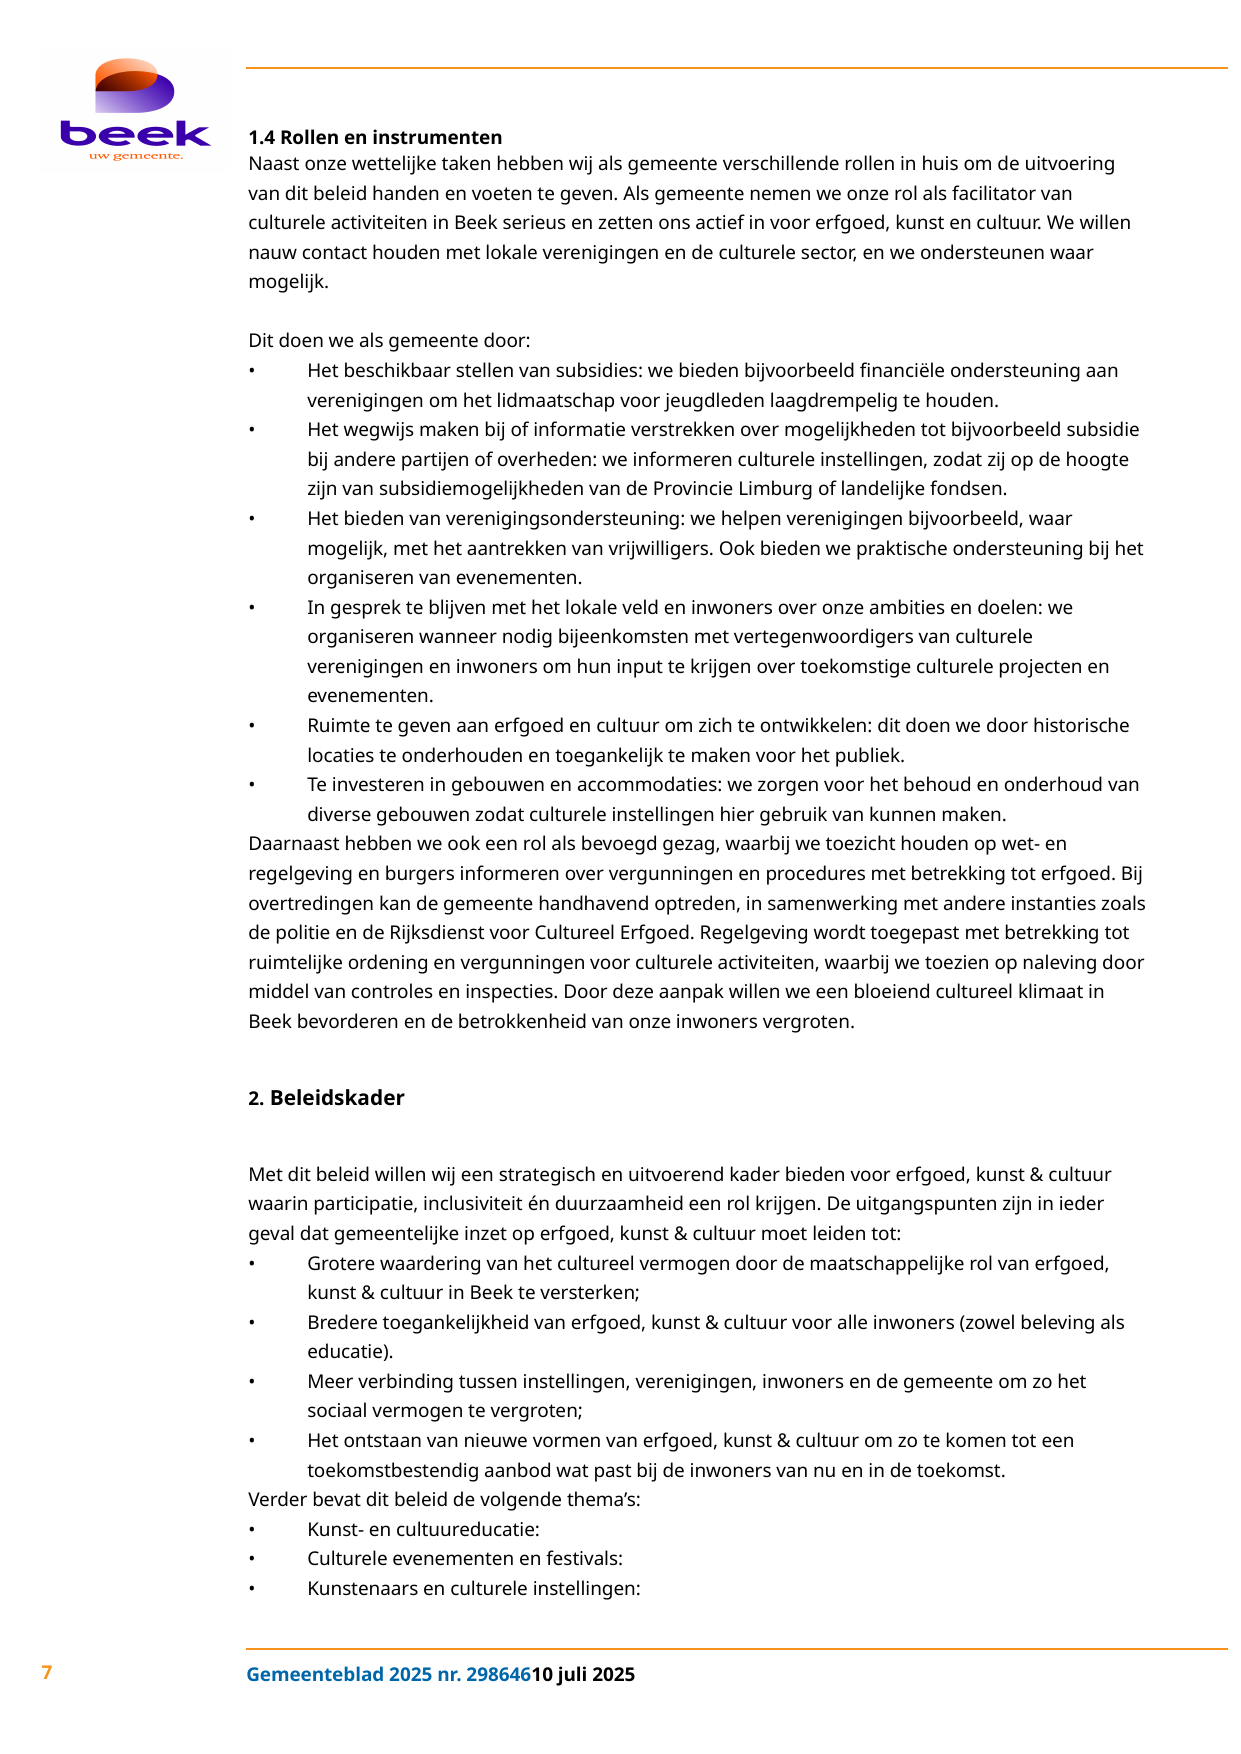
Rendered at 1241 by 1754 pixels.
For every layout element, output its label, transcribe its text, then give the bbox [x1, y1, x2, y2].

list In gesprek te blijven met het lokale veld en inwoners over onze ambities en doelen: we organiseren wanneer nodig bijeenkomsten met vertegenwoordigers van culturele verenigingen en inwoners om hun input te krijgen over toekomstige culturele projecten en evenementen. [248, 594, 1152, 708]
text Naast onze wettelijke taken hebben wij als gemeente verschillende rollen in huis om de uitvoering van dit beleid handen en voeten te geven. Als gemeente nemen we onze rol als facilitator van culturele activiteiten in Beek serieus en zetten ons actief in voor erfgoed, kunst en cultuur. We willen nauw contact houden met lokale verenigingen en de culturele sector, en we ondersteunen waar mogelijk. [248, 150, 1152, 294]
text Daarnaast hebben we ook een rol als bevoegd gezag, waarbij we toezicht houden op wet- en regelgeving en burgers informeren over vergunningen en procedures met betrekking tot erfgoed. Bij overtredingen kan de gemeente handhavend optreden, in samenwerking met andere instanties zoals de politie en de Rijksdienst voor Cultureel Erfgoed. Regelgeving wordt toegepast met betrekking tot ruimtelijke ordening en vergunningen voor culturele activiteiten, waarbij we toezien op naleving door middel van controles en inspecties. Door deze aanpak willen we een bloeiend cultureel klimaat in Beek bevorderen en de betrokkenheid van onze inwoners vergroten. [248, 831, 1152, 1034]
list Kunstenaars en culturele instellingen: [248, 1575, 1152, 1601]
list Bredere toegankelijkheid van erfgoed, kunst & cultuur voor alle inwoners (zowel beleving als educatie). [248, 1309, 1152, 1364]
text 2. Beleidskader [248, 1083, 1152, 1112]
list Het beschikbaar stellen van subsidies: we bieden bijvoorbeeld financiële ondersteuning aan verenigingen om het lidmaatschap voor jeugdleden laagdrempelig te houden. [248, 357, 1152, 412]
list Grotere waardering van het cultureel vermogen door de maatschappelijke rol van erfgoed, kunst & cultuur in Beek te versterken; [248, 1250, 1152, 1305]
text 1.4 Rollen en instrumenten [248, 124, 1152, 150]
picture [41, 47, 231, 172]
list Meer verbinding tussen instellingen, verenigingen, inwoners en de gemeente om zo het sociaal vermogen te vergroten; [248, 1368, 1152, 1423]
list Kunst- en cultuureducatie: [248, 1516, 1152, 1542]
list Culturele evenementen en festivals: [248, 1546, 1152, 1571]
list Het bieden van verenigingsondersteuning: we helpen verenigingen bijvoorbeeld, waar mogelijk, met het aantrekken van vrijwilligers. Ook bieden we praktische ondersteuning bij het organiseren van evenementen. [248, 505, 1152, 590]
list Te investeren in gebouwen en accommodaties: we zorgen voor het behoud en onderhoud van diverse gebouwen zodat culturele instellingen hier gebruik van kunnen maken. [248, 771, 1152, 827]
text Met dit beleid willen wij een strategisch en uitvoerend kader bieden voor erfgoed, kunst & cultuur waarin participatie, inclusiviteit én duurzaamheid een rol krijgen. De uitgangspunten zijn in ieder geval dat gemeentelijke inzet op erfgoed, kunst & cultuur moet leiden tot: [248, 1161, 1152, 1246]
list Het wegwijs maken bij of informatie verstrekken over mogelijkheden tot bijvoorbeeld subsidie bij andere partijen of overheden: we informeren culturele instellingen, zodat zij op de hoogte zijn van subsidiemogelijkheden van de Provincie Limburg of landelijke fondsen. [248, 416, 1152, 501]
text Verder bevat dit beleid de volgende thema’s: [248, 1486, 1152, 1512]
text Dit doen we als gemeente door: [248, 328, 1152, 353]
list Het ontstaan van nieuwe vormen van erfgoed, kunst & cultuur om zo te komen tot een toekomstbestendig aanbod wat past bij de inwoners van nu en in de toekomst. [248, 1427, 1152, 1482]
list Ruimte te geven aan erfgoed en cultuur om zich te ontwikkelen: dit doen we door historische locaties te onderhouden en toegankelijk te maken voor het publiek. [248, 712, 1152, 767]
